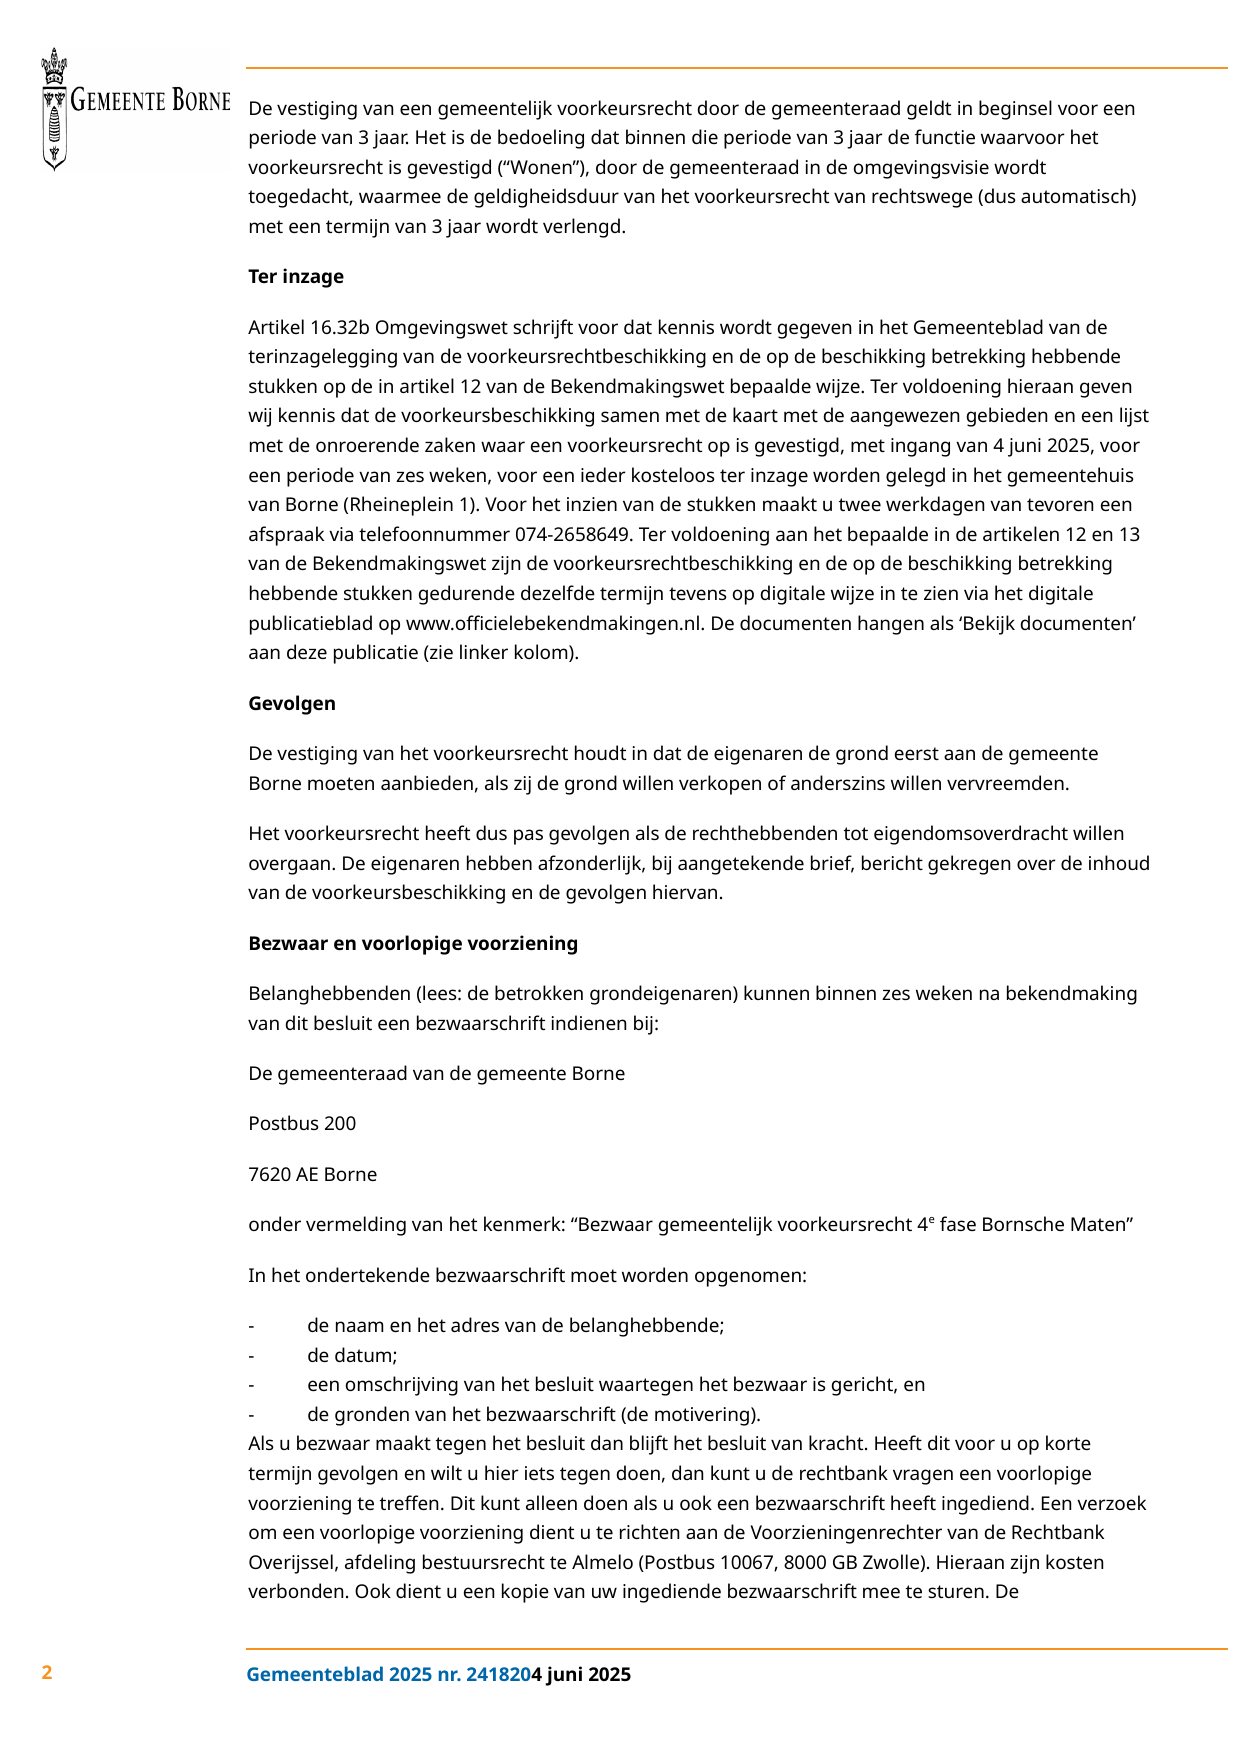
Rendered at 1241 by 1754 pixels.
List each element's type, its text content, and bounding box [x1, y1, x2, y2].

picture [41, 47, 231, 172]
text Als u bezwaar maakt tegen het besluit dan blijft het besluit van kracht. Heeft dit voor u op korte termijn gevolgen en wilt u hier iets tegen doen, dan kunt u de rechtbank vragen een voorlopige voorziening te treffen. Dit kunt alleen doen als u ook een bezwaarschrift heeft ingediend. Een verzoek om een voorlopige voorziening dient u te richten aan de Voorzieningenrechter van de Rechtbank Overijssel, afdeling bestuursrecht te Almelo (Postbus 10067, 8000 GB Zwolle). Hieraan zijn kosten verbonden. Ook dient u een kopie van uw ingediende bezwaarschrift mee te sturen. De [248, 1431, 1152, 1604]
text De vestiging van een gemeentelijk voorkeursrecht door de gemeenteraad geldt in beginsel voor een periode van 3 jaar. Het is de bedoeling dat binnen die periode van 3 jaar de functie waarvoor het voorkeursrecht is gevestigd (“Wonen”), door de gemeenteraad in de omgevingsvisie wordt toegedacht, waarmee de geldigheidsduur van het voorkeursrecht van rechtswege (dus automatisch) met een termijn van 3 jaar wordt verlengd. [248, 95, 1152, 239]
list de gronden van het bezwaarschrift (de motivering). [248, 1401, 1152, 1427]
text Artikel 16.32b Omgevingswet schrijft voor dat kennis wordt gegeven in het Gemeenteblad van de terinzagelegging van de voorkeursrechtbeschikking en de op de beschikking betrekking hebbende stukken op de in artikel 12 van de Bekendmakingswet bepaalde wijze. Ter voldoening hieraan geven wij kennis dat de voorkeursbeschikking samen met de kaart met de aangewezen gebieden en een lijst met de onroerende zaken waar een voorkeursrecht op is gevestigd, met ingang van 4 juni 2025, voor een periode van zes weken, voor een ieder kosteloos ter inzage worden gelegd in het gemeentehuis van Borne (Rheineplein 1). Voor het inzien van de stukken maakt u twee werkdagen van tevoren een afspraak via telefoonnummer 074-2658649. Ter voldoening aan het bepaalde in de artikelen 12 en 13 van de Bekendmakingswet zijn de voorkeursrechtbeschikking en de op de beschikking betrekking hebbende stukken gedurende dezelfde termijn tevens op digitale wijze in te zien via het digitale publicatieblad op www.officielebekendmakingen.nl. De documenten hangen als ‘Bekijk documenten’ aan deze publicatie (zie linker kolom). [248, 314, 1152, 665]
list de naam en het adres van de belanghebbende; [248, 1312, 1152, 1338]
text Het voorkeursrecht heeft dus pas gevolgen als de rechthebbenden tot eigendomsoverdracht willen overgaan. De eigenaren hebben afzonderlijk, bij aangetekende brief, bericht gekregen over de inhoud van de voorkeursbeschikking en de gevolgen hiervan. [248, 820, 1152, 905]
text Ter inzage [248, 263, 1152, 289]
text De gemeenteraad van de gemeente Borne [248, 1060, 1152, 1086]
text Belanghebbenden (lees: de betrokken grondeigenaren) kunnen binnen zes weken na bekendmaking van dit besluit een bezwaarschrift indienen bij: [248, 980, 1152, 1036]
text Gevolgen [248, 690, 1152, 716]
text 7620 AE Borne [248, 1161, 1152, 1187]
list een omschrijving van het besluit waartegen het bezwaar is gericht, en [248, 1371, 1152, 1397]
text In het ondertekende bezwaarschrift moet worden opgenomen: [248, 1262, 1152, 1288]
text Postbus 200 [248, 1111, 1152, 1136]
list de datum; [248, 1342, 1152, 1368]
text De vestiging van het voorkeursrecht houdt in dat de eigenaren de grond eerst aan de gemeente Borne moeten aanbieden, als zij de grond willen verkopen of anderszins willen vervreemden. [248, 740, 1152, 796]
text Bezwaar en voorlopige voorziening [248, 930, 1152, 956]
text onder vermelding van het kenmerk: “Bezwaar gemeentelijk voorkeursrecht 4e fase Bornsche Maten” [248, 1211, 1152, 1237]
